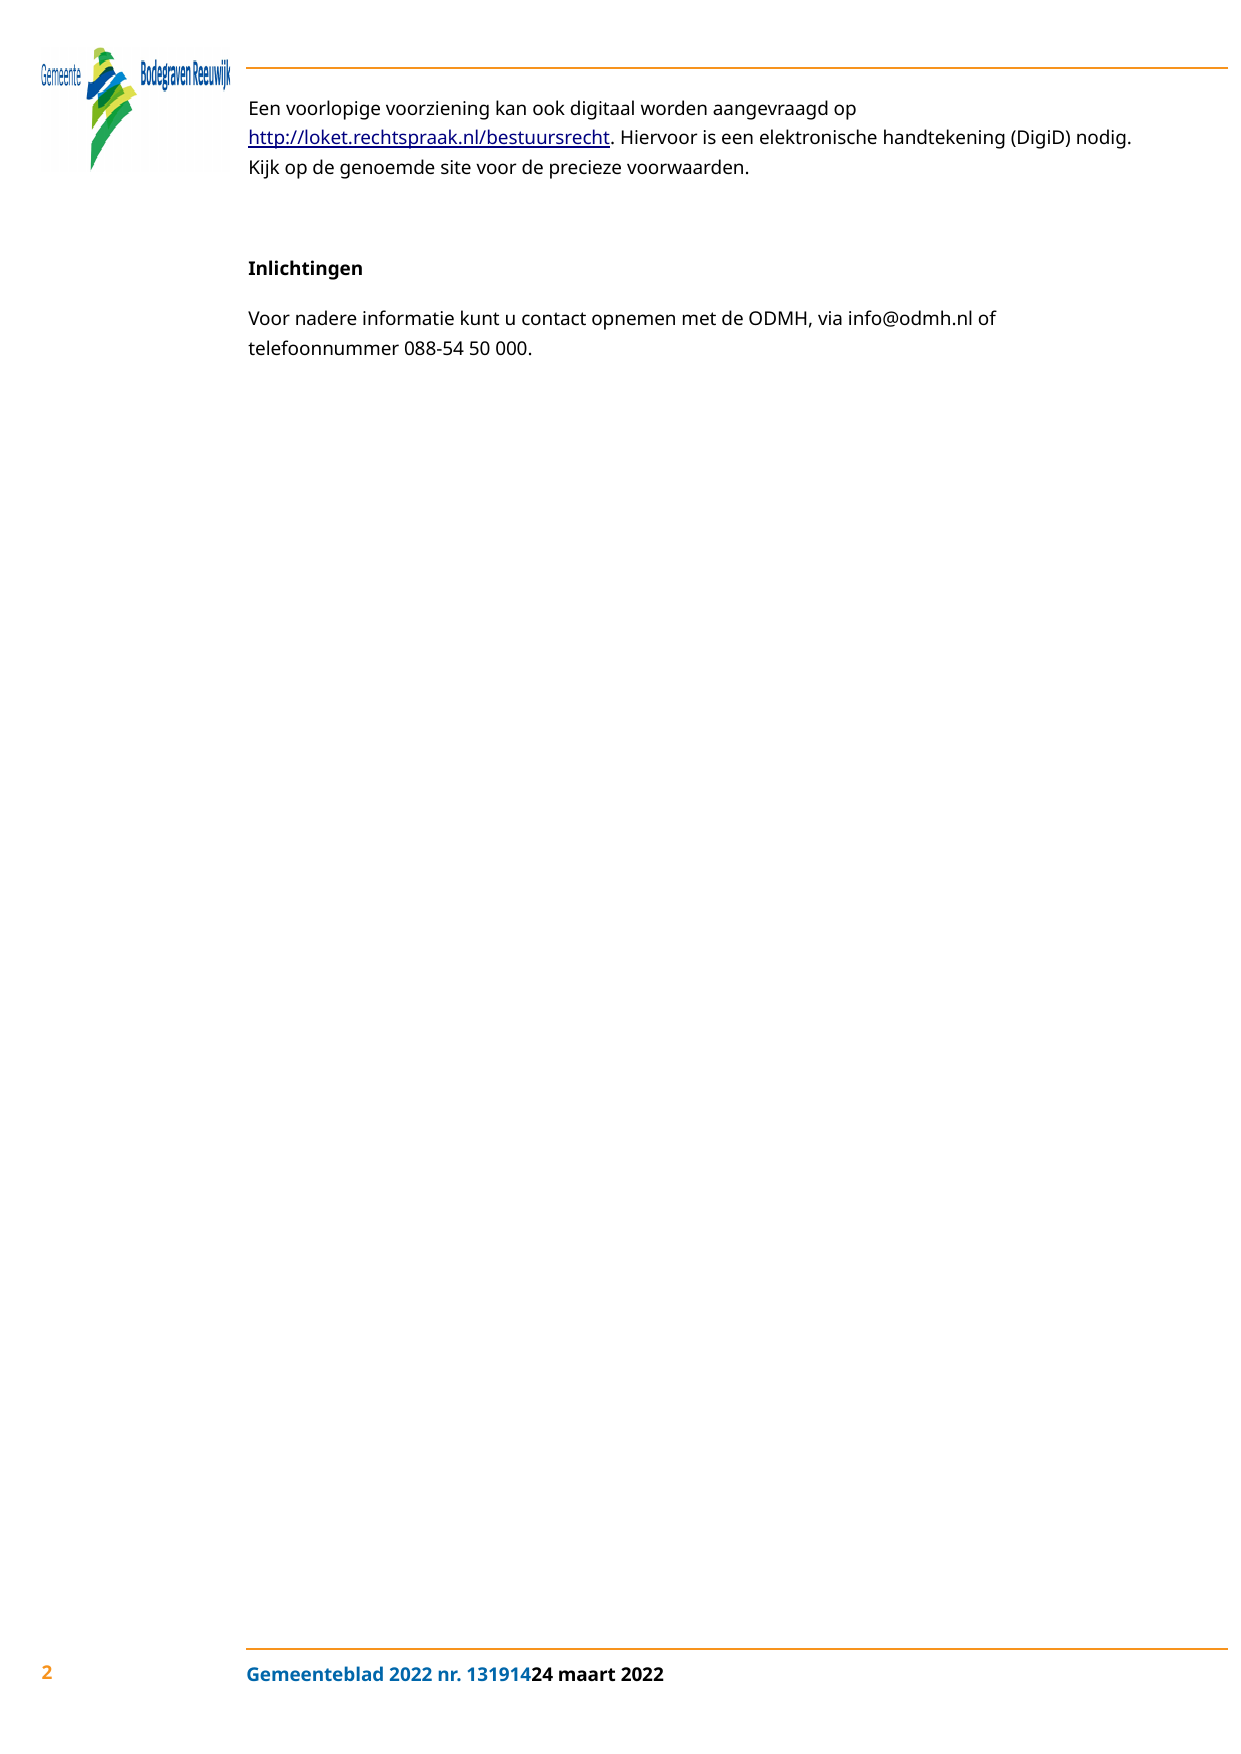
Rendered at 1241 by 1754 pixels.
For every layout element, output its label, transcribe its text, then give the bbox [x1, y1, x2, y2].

text Een voorlopige voorziening kan ook digitaal worden aangevraagd op http://loket.rechtspraak.nl/bestuursrecht. Hiervoor is een elektronische handtekening (DigiD) nodig. Kijk op de genoemde site voor de precieze voorwaarden. [248, 95, 1152, 180]
text Voor nadere informatie kunt u contact opnemen met de ODMH, via info@odmh.nl of telefoonnummer 088-54 50 000. [248, 305, 1152, 361]
picture [41, 47, 231, 172]
text Inlichtingen [248, 255, 1152, 281]
